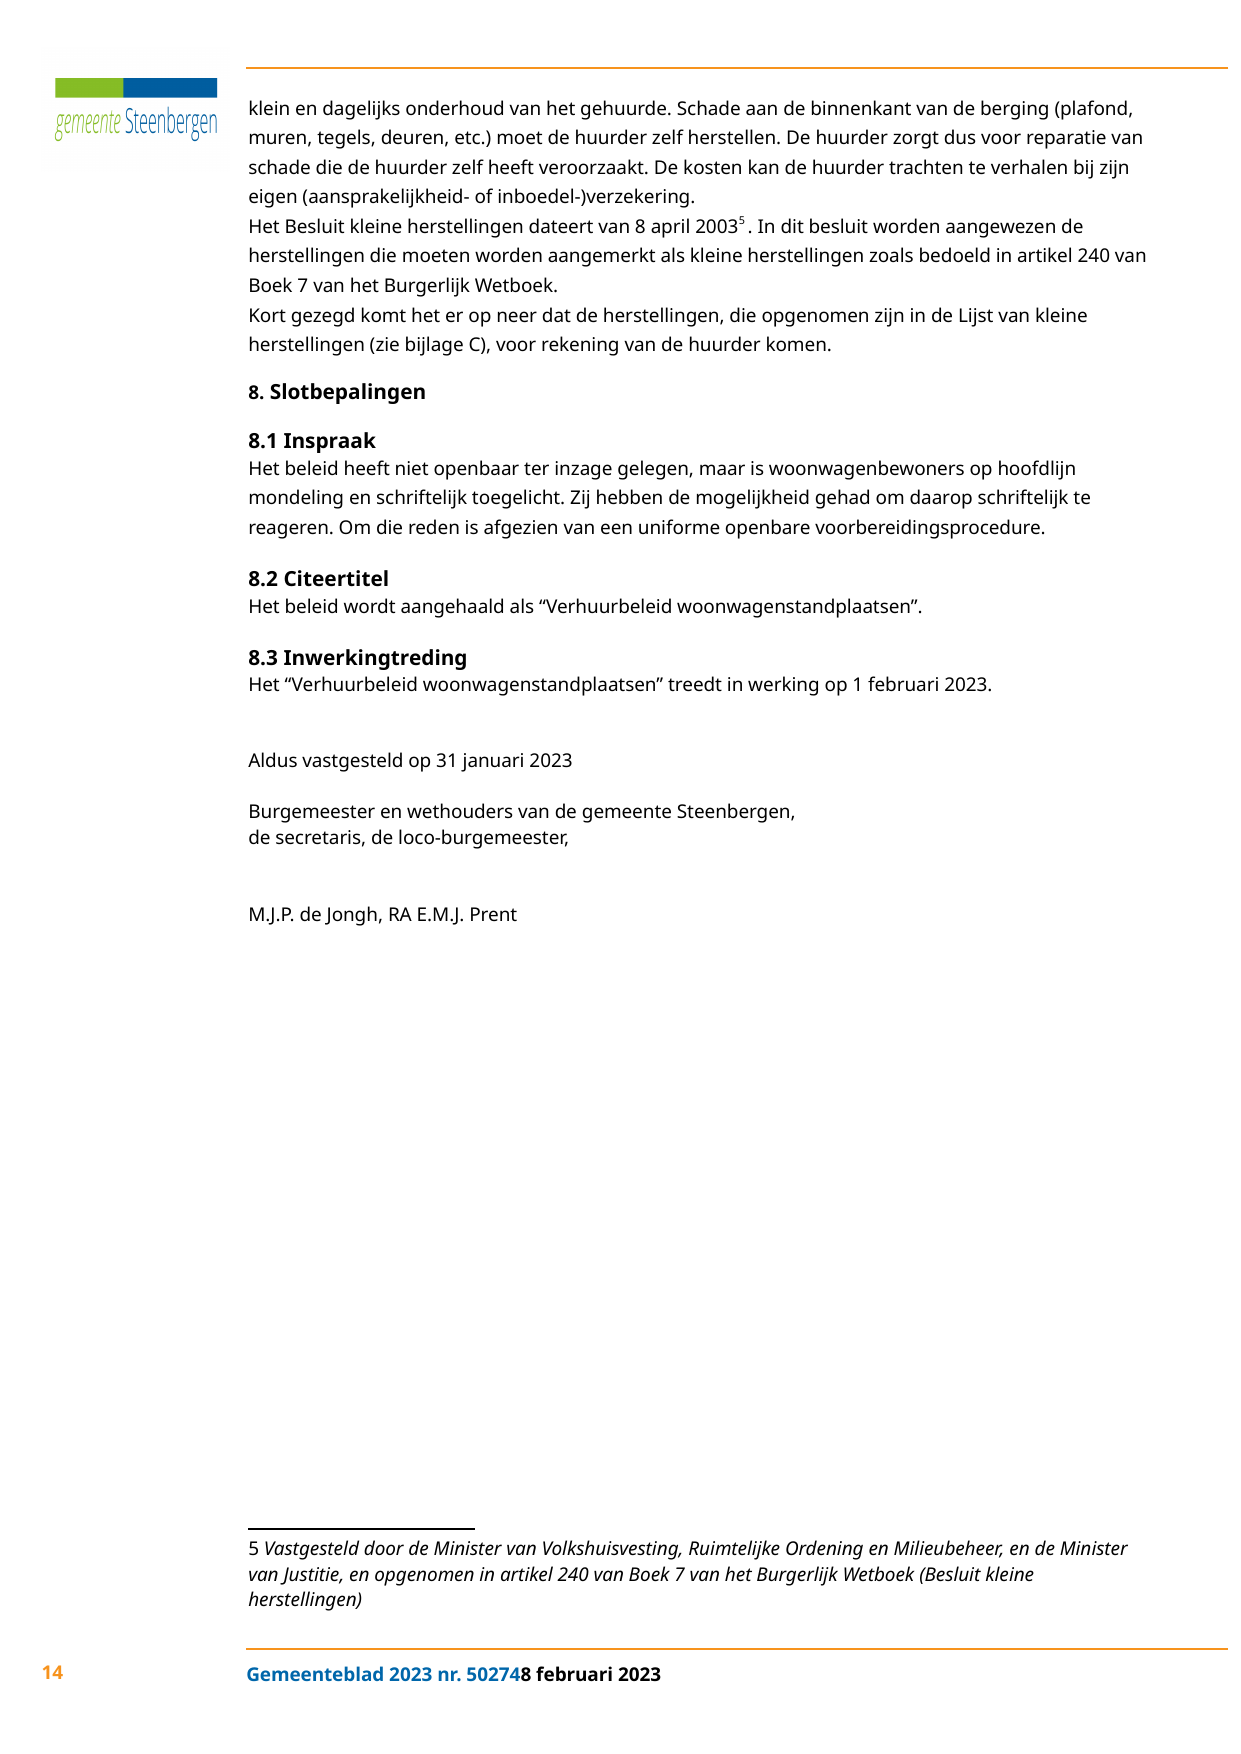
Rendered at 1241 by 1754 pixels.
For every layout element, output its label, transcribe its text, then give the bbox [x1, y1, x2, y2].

text Het beleid wordt aangehaald als “Verhuurbeleid woonwagenstandplaatsen”. [248, 593, 1152, 618]
text Aldus vastgesteld op 31 januari 2023 [248, 747, 1152, 773]
text 8.1 Inspraak [248, 426, 1152, 455]
text Het beleid heeft niet openbaar ter inzage gelegen, maar is woonwagenbewoners op hoofdlijn mondeling en schriftelijk toegelicht. Zij hebben de mogelijkheid gehad om daarop schriftelijk te reageren. Om die reden is afgezien van een uniforme openbare voorbereidingsprocedure. [248, 455, 1152, 540]
picture [41, 47, 231, 172]
text Het “Verhuurbeleid woonwagenstandplaatsen” treedt in werking op 1 februari 2023. [248, 672, 1152, 697]
text 8.2 Citeertitel [248, 564, 1152, 593]
text Kort gezegd komt het er op neer dat de herstellingen, die opgenomen zijn in de Lijst van kleine herstellingen (zie bijlage C), voor rekening van de huurder komen. [248, 302, 1152, 357]
text 8.3 Inwerkingtreding [248, 643, 1152, 672]
text Vastgesteld door de Minister van Volkshuisvesting, Ruimtelijke Ordening en Milieubeheer, en de Minister van Justitie, en opgenomen in artikel 240 van Boek 7 van het Burgerlijk Wetboek (Besluit kleine herstellingen) [248, 1535, 1152, 1612]
text M.J.P. de Jongh, RA E.M.J. Prent [248, 901, 1152, 927]
text 8. Slotbepalingen [248, 377, 1152, 406]
text Het Besluit kleine herstellingen dateert van 8 april 2003. In dit besluit worden aangewezen de herstellingen die moeten worden aangemerkt als kleine herstellingen zoals bedoeld in artikel 240 van Boek 7 van het Burgerlijk Wetboek. [248, 213, 1152, 298]
text de secretaris, de loco-burgemeester, [248, 824, 1152, 850]
text Burgemeester en wethouders van de gemeente Steenbergen, [248, 798, 1152, 824]
text klein en dagelijks onderhoud van het gehuurde. Schade aan de binnenkant van de berging (plafond, muren, tegels, deuren, etc.) moet de huurder zelf herstellen. De huurder zorgt dus voor reparatie van schade die de huurder zelf heeft veroorzaakt. De kosten kan de huurder trachten te verhalen bij zijn eigen (aansprakelijkheid- of inboedel-)verzekering. [248, 95, 1152, 209]
